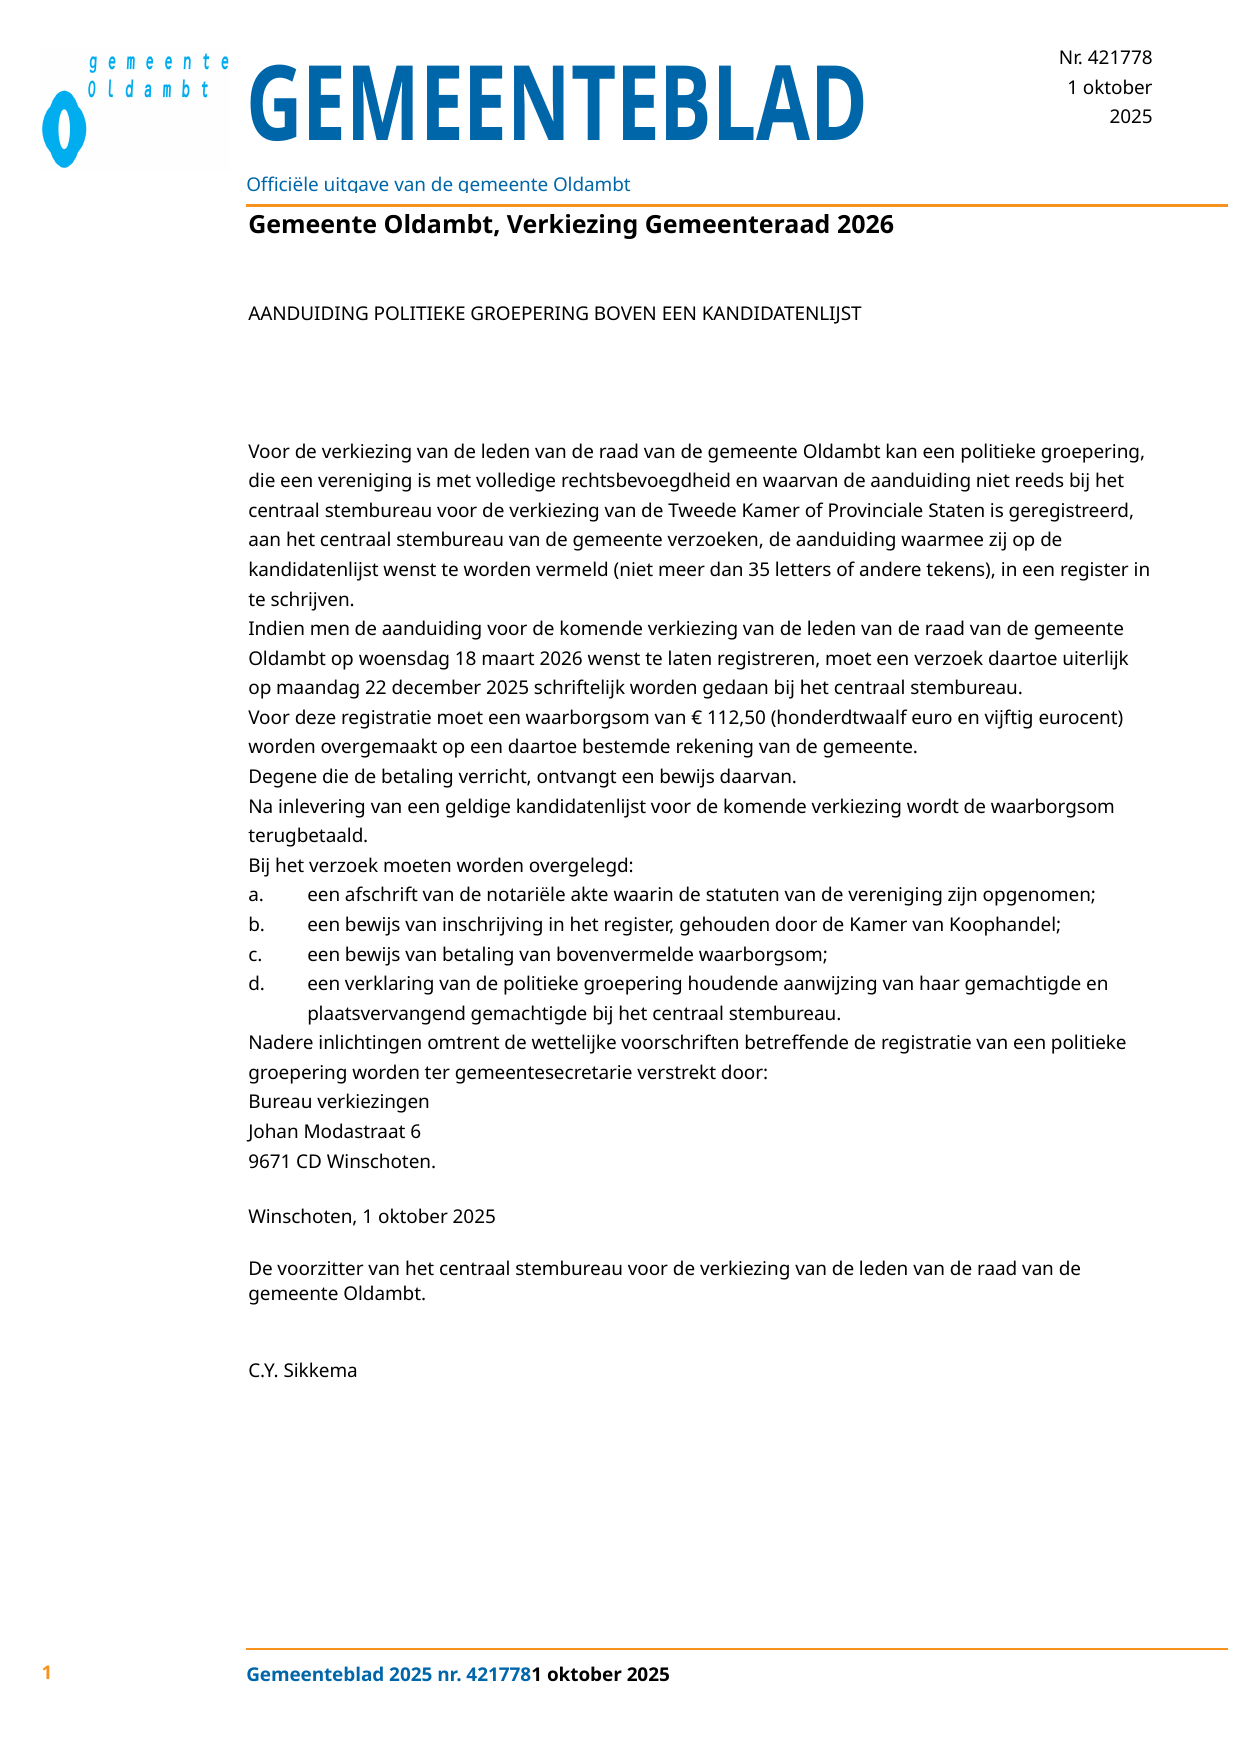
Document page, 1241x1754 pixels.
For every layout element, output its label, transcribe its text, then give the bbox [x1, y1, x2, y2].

list een bewijs van inschrijving in het register, gehouden door de Kamer van Koophandel; [248, 911, 1152, 937]
text Bureau verkiezingen [248, 1089, 1152, 1114]
text Gemeente Oldambt, Verkiezing Gemeenteraad 2026 [248, 207, 1152, 241]
text C.Y. Sikkema [248, 1358, 1152, 1383]
text 9671 CD Winschoten. [248, 1148, 1152, 1174]
text Voor de verkiezing van de leden van de raad van de gemeente Oldambt kan een politieke groepering, die een vereniging is met volledige rechtsbevoegdheid en waarvan de aanduiding niet reeds bij het centraal stembureau voor de verkiezing van de Tweede Kamer of Provinciale Staten is geregistreerd, aan het centraal stembureau van de gemeente verzoeken, de aanduiding waarmee zij op de kandidatenlijst wenst te worden vermeld (niet meer dan 35 letters of andere tekens), in een register in te schrijven. [248, 438, 1152, 612]
text Nadere inlichtingen omtrent de wettelijke voorschriften betreffende de registratie van een politieke groepering worden ter gemeentesecretarie verstrekt door: [248, 1029, 1152, 1085]
list een verklaring van de politieke groepering houdende aanwijzing van haar gemachtigde en plaatsvervangend gemachtigde bij het centraal stembureau. [248, 970, 1152, 1026]
picture [41, 47, 231, 172]
list een afschrift van de notariële akte waarin de statuten van de vereniging zijn opgenomen; [248, 882, 1152, 907]
text Degene die de betaling verricht, ontvangt een bewijs daarvan. [248, 763, 1152, 789]
text Bij het verzoek moeten worden overgelegd: [248, 852, 1152, 878]
text Johan Modastraat 6 [248, 1118, 1152, 1144]
text Indien men de aanduiding voor de komende verkiezing van de leden van de raad van de gemeente Oldambt op woensdag 18 maart 2026 wenst te laten registreren, moet een verzoek daartoe uiterlijk op maandag 22 december 2025 schriftelijk worden gedaan bij het centraal stembureau. [248, 615, 1152, 700]
text Winschoten, 1 oktober 2025 [248, 1203, 1152, 1229]
text Na inlevering van een geldige kandidatenlijst voor de komende verkiezing wordt de waarborgsom terugbetaald. [248, 793, 1152, 848]
text Voor deze registratie moet een waarborgsom van € 112,50 (honderdtwaalf euro en vijftig eurocent) worden overgemaakt op een daartoe bestemde rekening van de gemeente. [248, 704, 1152, 759]
list een bewijs van betaling van bovenvermelde waarborgsom; [248, 941, 1152, 967]
text AANDUIDING POLITIEKE GROEPERING BOVEN EEN KANDIDATENLIJST [248, 300, 1152, 326]
text De voorzitter van het centraal stembureau voor de verkiezing van de leden van de raad van de gemeente Oldambt. [248, 1255, 1152, 1306]
